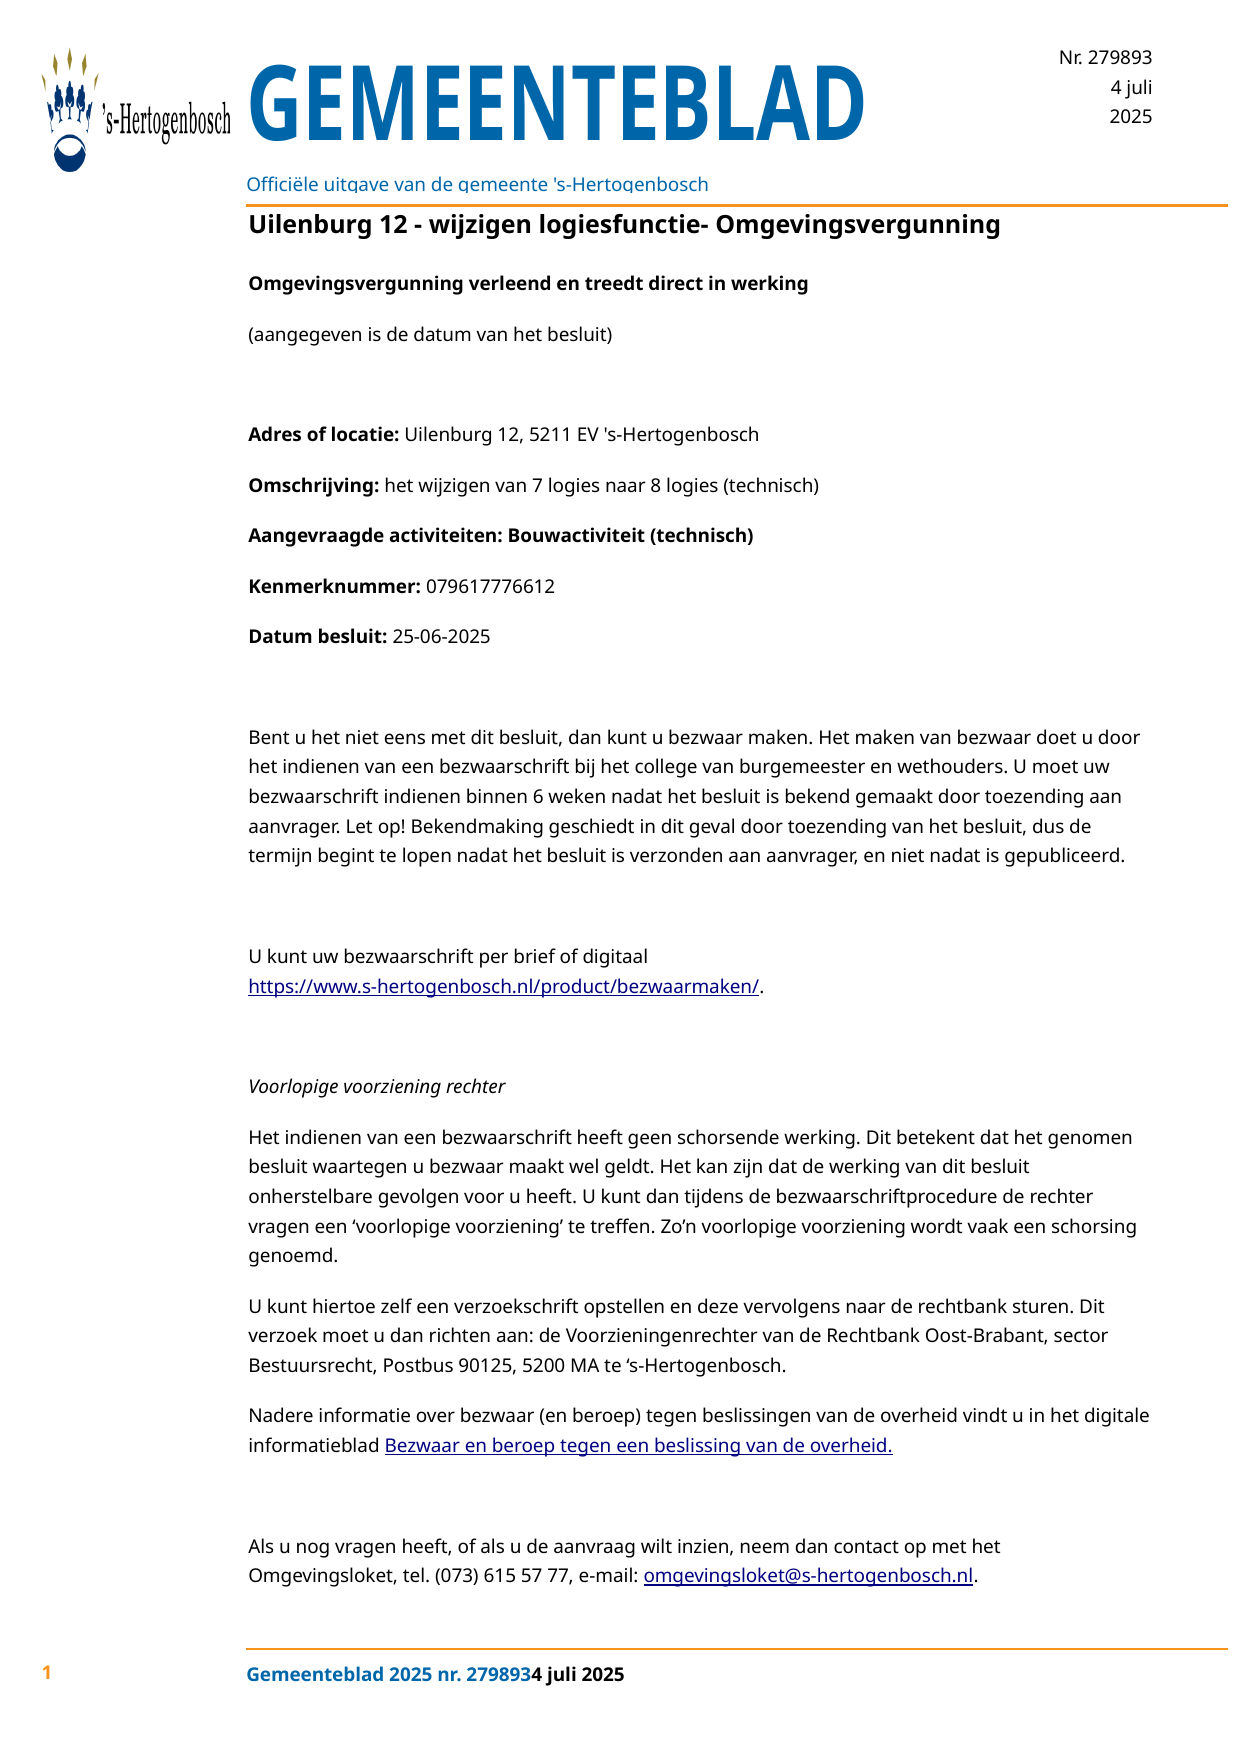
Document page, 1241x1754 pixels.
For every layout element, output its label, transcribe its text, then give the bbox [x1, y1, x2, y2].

text (aangegeven is de datum van het besluit) [248, 321, 1152, 346]
text Voorlopige voorziening rechter [248, 1074, 1152, 1099]
text Adres of locatie: Uilenburg 12, 5211 EV 's-Hertogenbosch [248, 422, 1152, 447]
text Aangevraagde activiteiten: Bouwactiviteit (technisch) [248, 522, 1152, 548]
text U kunt uw bezwaarschrift per brief of digitaal https://www.s-hertogenbosch.nl/product/bezwaarmaken/. [248, 943, 1152, 998]
text Bent u het niet eens met dit besluit, dan kunt u bezwaar maken. Het maken van bezwaar doet u door het indienen van een bezwaarschrift bij het college van burgemeester en wethouders. U moet uw bezwaarschrift indienen binnen 6 weken nadat het besluit is bekend gemaakt door toezending aan aanvrager. Let op! Bekendmaking geschiedt in dit geval door toezending van het besluit, dus de termijn begint te lopen nadat het besluit is verzonden aan aanvrager, en niet nadat is gepubliceerd. [248, 724, 1152, 868]
text Kenmerknummer: 079617776612 [248, 573, 1152, 598]
text Het indienen van een bezwaarschrift heeft geen schorsende werking. Dit betekent dat het genomen besluit waartegen u bezwaar maakt wel geldt. Het kan zijn dat de werking van dit besluit onherstelbare gevolgen voor u heeft. U kunt dan tijdens de bezwaarschriftprocedure de rechter vragen een ‘voorlopige voorziening’ te treffen. Zo’n voorlopige voorziening wordt vaak een schorsing genoemd. [248, 1124, 1152, 1268]
text Uilenburg 12 - wijzigen logiesfunctie- Omgevingsvergunning [248, 207, 1152, 241]
picture [41, 47, 231, 172]
text Omschrijving: het wijzigen van 7 logies naar 8 logies (technisch) [248, 472, 1152, 498]
text Omgevingsvergunning verleend en treedt direct in werking [248, 270, 1152, 296]
text U kunt hiertoe zelf een verzoekschrift opstellen en deze vervolgens naar de rechtbank sturen. Dit verzoek moet u dan richten aan: de Voorzieningenrechter van de Rechtbank Oost-Brabant, sector Bestuursrecht, Postbus 90125, 5200 MA te ‘s-Hertogenbosch. [248, 1293, 1152, 1378]
text Datum besluit: 25-06-2025 [248, 623, 1152, 649]
text Nadere informatie over bezwaar (en beroep) tegen beslissingen van de overheid vindt u in het digitale informatieblad Bezwaar en beroep tegen een beslissing van de overheid. [248, 1402, 1152, 1458]
text Als u nog vragen heeft, of als u de aanvraag wilt inzien, neem dan contact op met het Omgevingsloket, tel. (073) 615 57 77, e-mail: omgevingsloket@s-hertogenbosch.nl. [248, 1533, 1152, 1588]
